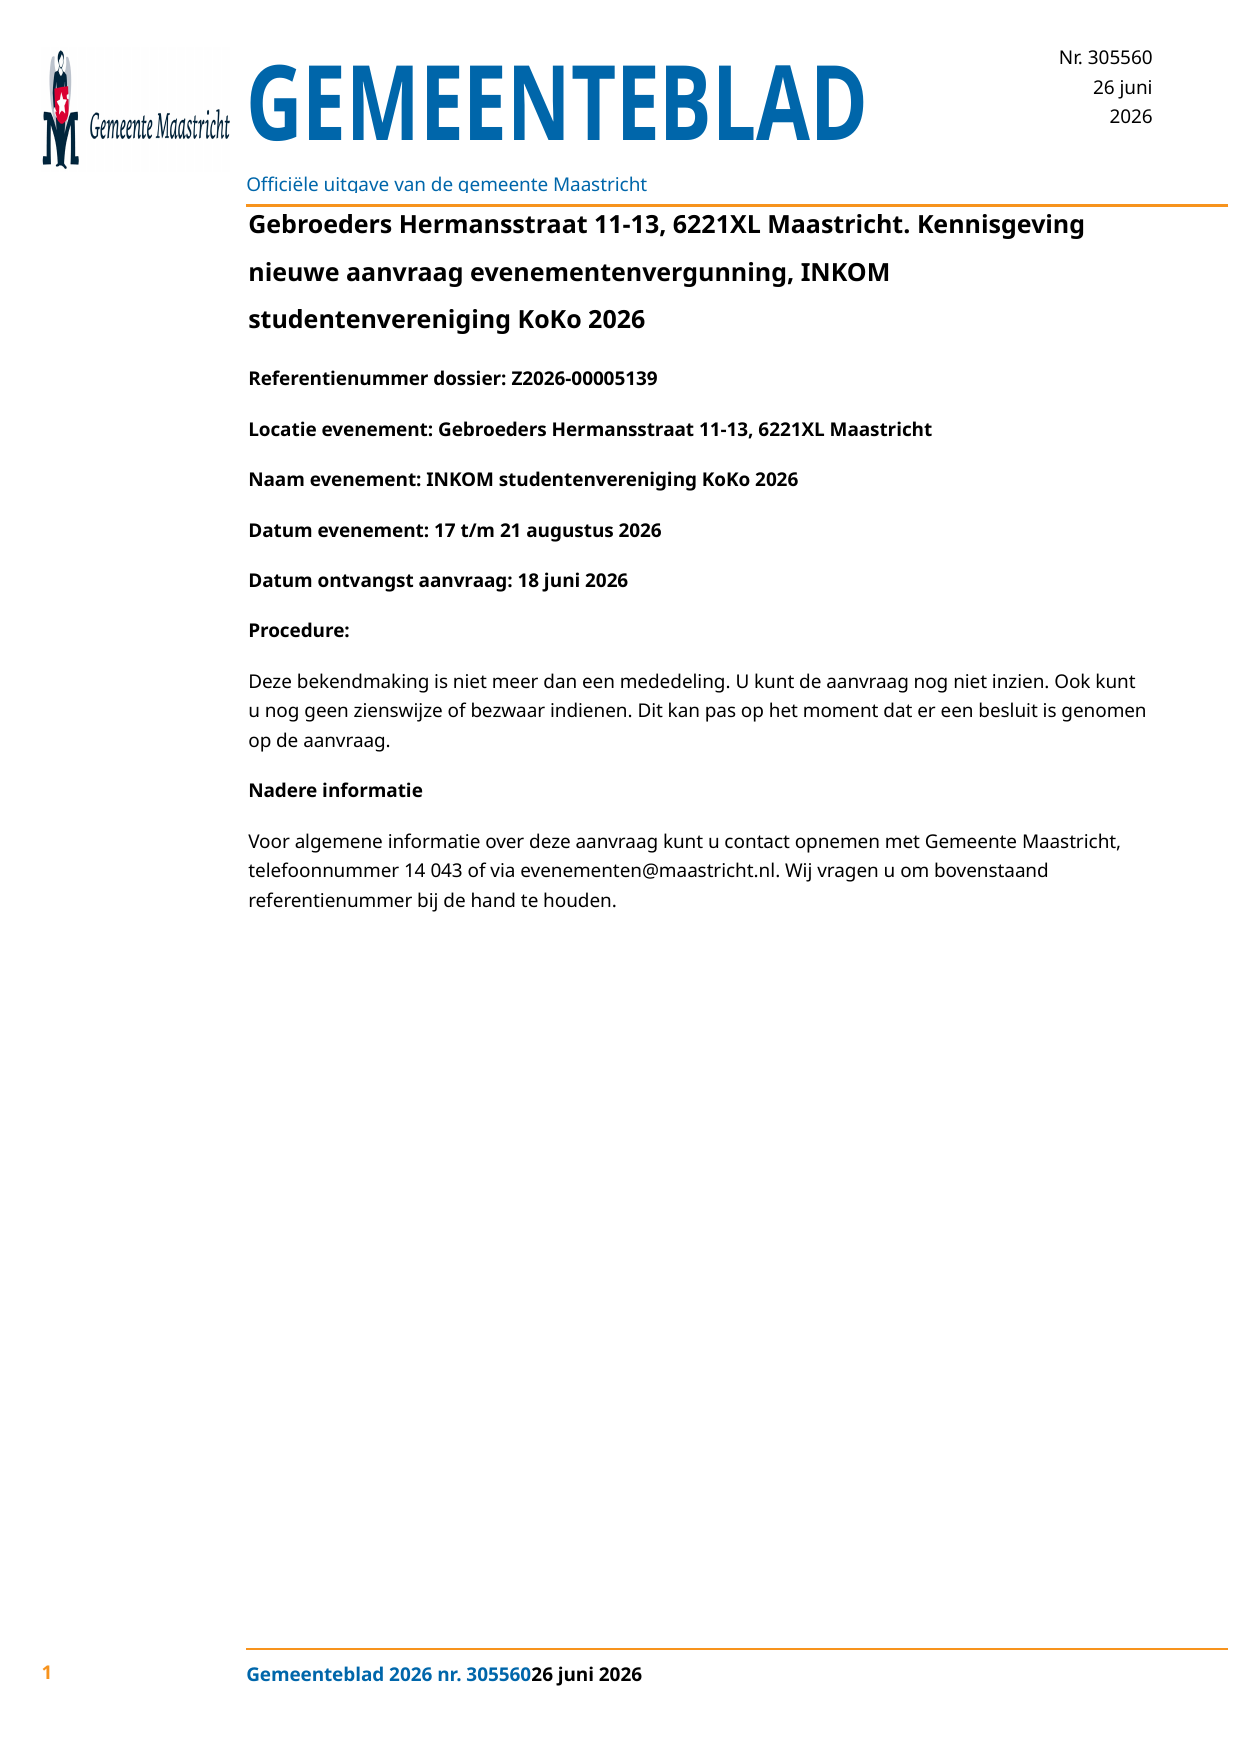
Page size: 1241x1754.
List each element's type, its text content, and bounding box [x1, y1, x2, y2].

text Voor algemene informatie over deze aanvraag kunt u contact opnemen met Gemeente Maastricht, telefoonnummer 14 043 of via evenementen@maastricht.nl. Wij vragen u om bovenstaand referentienummer bij de hand te houden. [248, 828, 1152, 913]
text Gebroeders Hermansstraat 11-13, 6221XL Maastricht. Kennisgeving nieuwe aanvraag evenementenvergunning, INKOM studentenvereniging KoKo 2026 [248, 207, 1152, 336]
text Referentienummer dossier: Z2026-00005139 [248, 366, 1152, 391]
text Datum ontvangst aanvraag: 18 juni 2026 [248, 567, 1152, 593]
text Naam evenement: INKOM studentenvereniging KoKo 2026 [248, 466, 1152, 492]
text Deze bekendmaking is niet meer dan een mededeling. U kunt de aanvraag nog niet inzien. Ook kunt u nog geen zienswijze of bezwaar indienen. Dit kan pas op het moment dat er een besluit is genomen op de aanvraag. [248, 668, 1152, 753]
text Locatie evenement: Gebroeders Hermansstraat 11-13, 6221XL Maastricht [248, 416, 1152, 442]
text Datum evenement: 17 t/m 21 augustus 2026 [248, 517, 1152, 542]
picture [41, 47, 231, 172]
text Nadere informatie [248, 778, 1152, 803]
text Procedure: [248, 618, 1152, 643]
